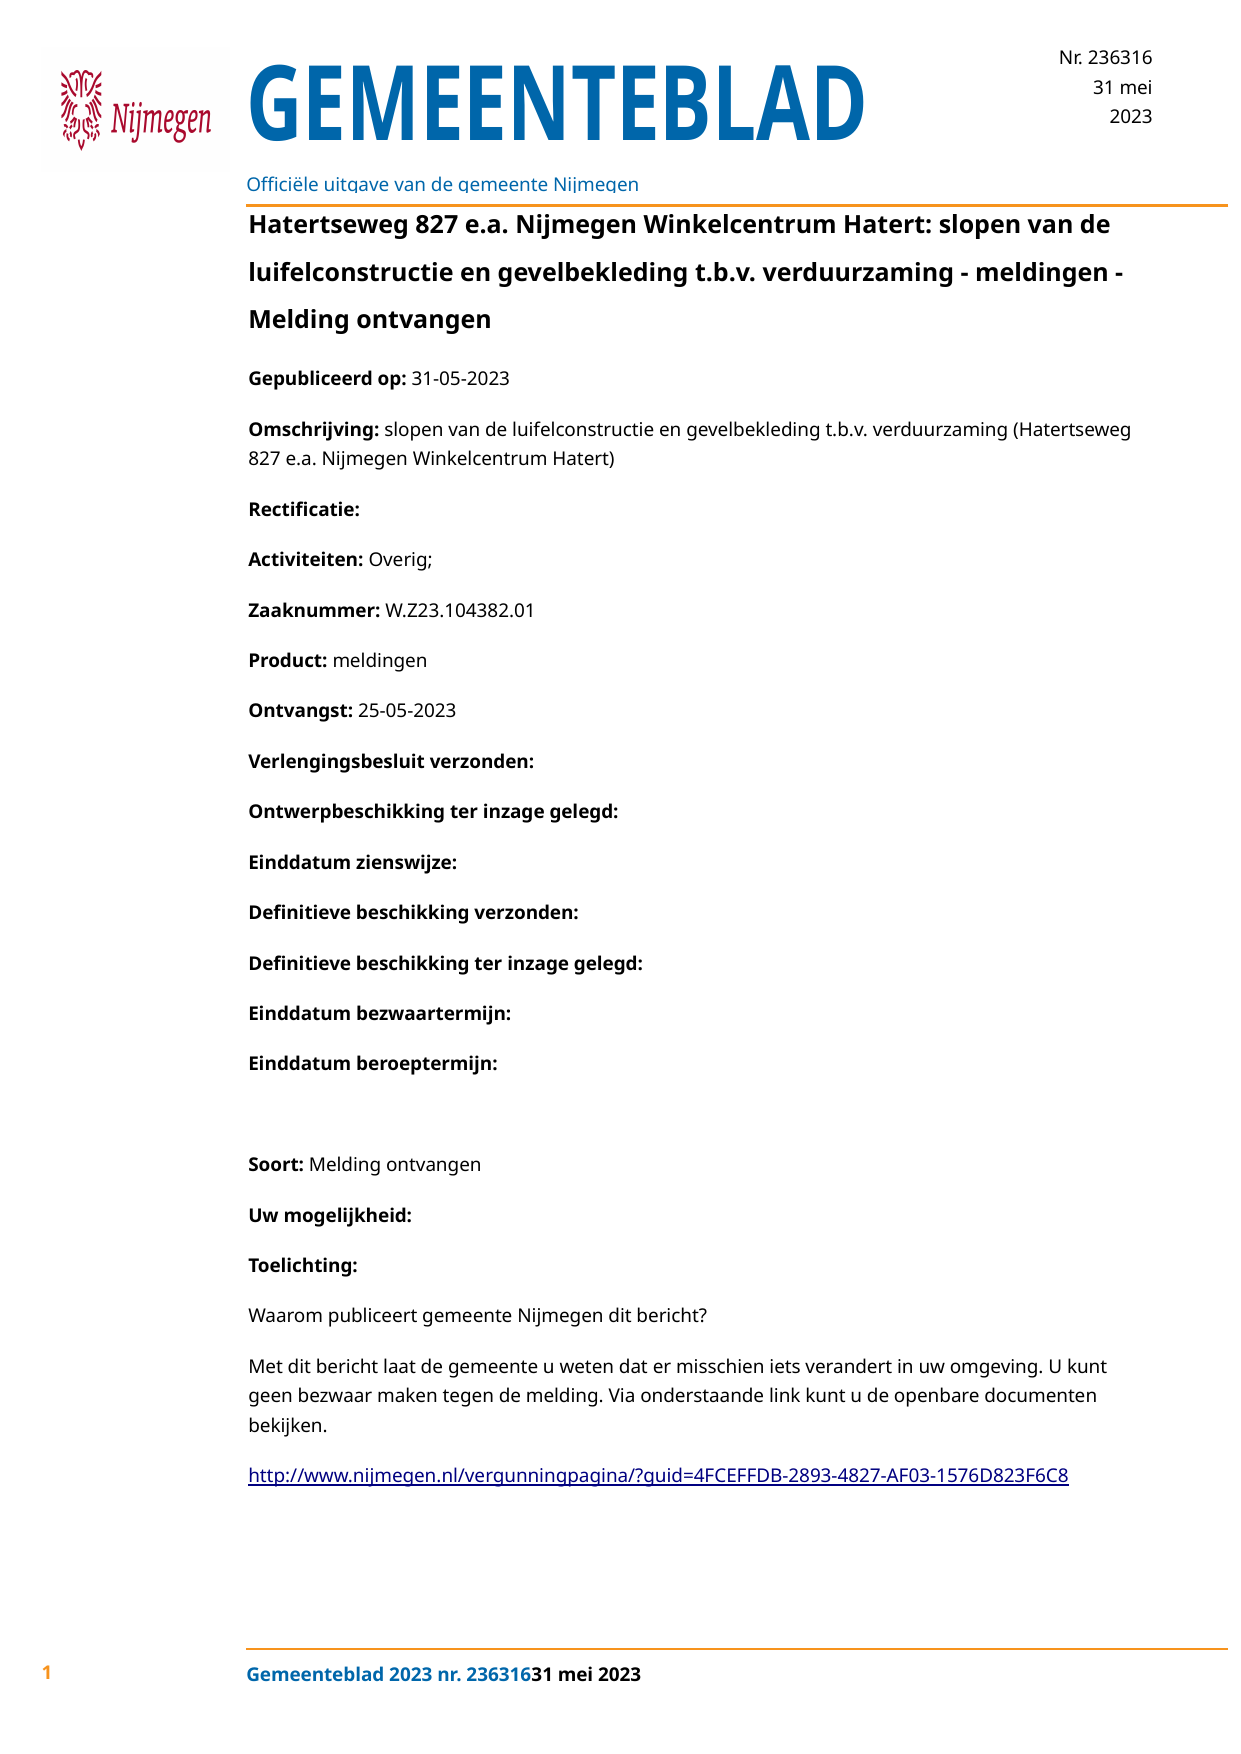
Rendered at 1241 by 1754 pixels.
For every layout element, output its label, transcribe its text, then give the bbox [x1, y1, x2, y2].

text Verlengingsbesluit verzonden: [248, 748, 1152, 774]
text Definitieve beschikking verzonden: [248, 899, 1152, 925]
text Definitieve beschikking ter inzage gelegd: [248, 950, 1152, 975]
text Einddatum bezwaartermijn: [248, 1000, 1152, 1026]
text Einddatum zienswijze: [248, 849, 1152, 874]
text Product: meldingen [248, 647, 1152, 673]
text Ontvangst: 25-05-2023 [248, 698, 1152, 723]
text Zaaknummer: W.Z23.104382.01 [248, 597, 1152, 622]
picture [41, 47, 231, 172]
text Omschrijving: slopen van de luifelconstructie en gevelbekleding t.b.v. verduurzaming (Hatertseweg 827 e.a. Nijmegen Winkelcentrum Hatert) [248, 416, 1152, 471]
text Toelichting: [248, 1252, 1152, 1278]
text Met dit bericht laat de gemeente u weten dat er misschien iets verandert in uw omgeving. U kunt geen bezwaar maken tegen de melding. Via onderstaande link kunt u de openbare documenten bekijken. [248, 1353, 1152, 1438]
text Hatertseweg 827 e.a. Nijmegen Winkelcentrum Hatert: slopen van de luifelconstructie en gevelbekleding t.b.v. verduurzaming - meldingen - Melding ontvangen [248, 207, 1152, 336]
text Waarom publiceert gemeente Nijmegen dit bericht? [248, 1303, 1152, 1328]
text Gepubliceerd op: 31-05-2023 [248, 366, 1152, 391]
text Activiteiten: Overig; [248, 546, 1152, 572]
text Uw mogelijkheid: [248, 1202, 1152, 1227]
text Ontwerpbeschikking ter inzage gelegd: [248, 798, 1152, 824]
text Einddatum beroeptermijn: [248, 1051, 1152, 1076]
text Rectificatie: [248, 496, 1152, 522]
text Soort: Melding ontvangen [248, 1151, 1152, 1177]
text http://www.nijmegen.nl/vergunningpagina/?guid=4FCEFFDB-2893-4827-AF03-1576D823F6C8 [248, 1463, 1152, 1488]
